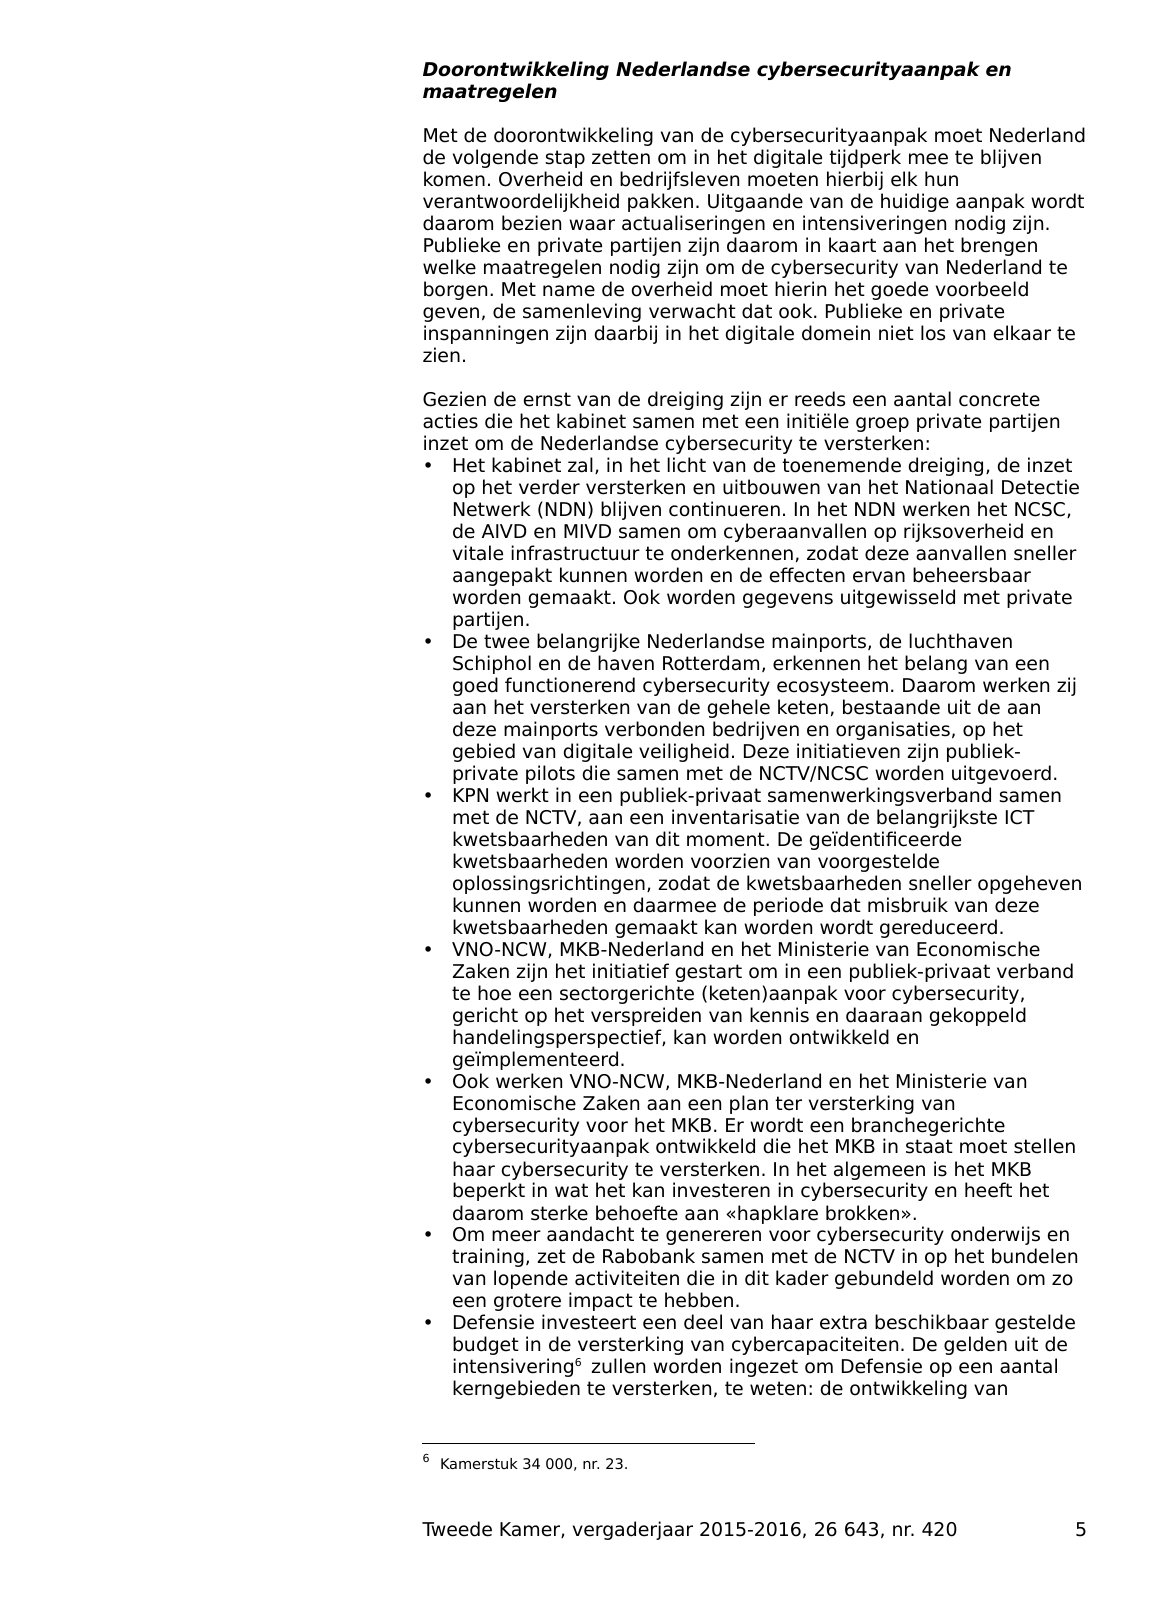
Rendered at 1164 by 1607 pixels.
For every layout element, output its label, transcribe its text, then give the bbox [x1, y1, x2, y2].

text • Om meer aandacht te genereren voor cybersecurity onderwijs en training, zet de Rabobank samen met de NCTV in op het bundelen van lopende activiteiten die in dit kader gebundeld worden om zo een grotere impact te hebben. [422, 1224, 1087, 1312]
text • Het kabinet zal, in het licht van de toenemende dreiging, de inzet op het verder versterken en uitbouwen van het Nationaal Detectie Netwerk (NDN) blijven continueren. In het NDN werken het NCSC, de AIVD en MIVD samen om cyberaanvallen op rijksoverheid en vitale infrastructuur te onderkennen, zodat deze aanvallen sneller aangepakt kunnen worden en de effecten ervan beheersbaar worden gemaakt. Ook worden gegevens uitgewisseld met private partijen. [422, 455, 1087, 631]
text • KPN werkt in een publiek-privaat samenwerkingsverband samen met de NCTV, aan een inventarisatie van de belangrijkste ICT kwetsbaarheden van dit moment. De geïdentificeerde kwetsbaarheden worden voorzien van voorgestelde oplossingsrichtingen, zodat de kwetsbaarheden sneller opgeheven kunnen worden en daarmee de periode dat misbruik van deze kwetsbaarheden gemaakt kan worden wordt gereduceerd. [422, 785, 1087, 939]
text • De twee belangrijke Nederlandse mainports, de luchthaven Schiphol en de haven Rotterdam, erkennen het belang van een goed functionerend cybersecurity ecosysteem. Daarom werken zij aan het versterken van de gehele keten, bestaande uit de aan deze mainports verbonden bedrijven en organisaties, op het gebied van digitale veiligheid. Deze initiatieven zijn publiek-private pilots die samen met de NCTV/NCSC worden uitgevoerd. [422, 631, 1087, 785]
text Met de doorontwikkeling van de cybersecurityaanpak moet Nederland de volgende stap zetten om in het digitale tijdperk mee te blijven komen. Overheid en bedrijfsleven moeten hierbij elk hun verantwoordelijkheid pakken. Uitgaande van de huidige aanpak wordt daarom bezien waar actualiseringen en intensiveringen nodig zijn. Publieke en private partijen zijn daarom in kaart aan het brengen welke maatregelen nodig zijn om de cybersecurity van Nederland te borgen. Met name de overheid moet hierin het goede voorbeeld geven, de samenleving verwacht dat ook. Publieke en private inspanningen zijn daarbij in het digitale domein niet los van elkaar te zien. [422, 125, 1087, 367]
text Kamerstuk 34 000, nr. 23. [422, 1452, 1087, 1474]
text • Ook werken VNO-NCW, MKB-Nederland en het Ministerie van Economische Zaken aan een plan ter versterking van cybersecurity voor het MKB. Er wordt een branchegerichte cybersecurityaanpak ontwikkeld die het MKB in staat moet stellen haar cybersecurity te versterken. In het algemeen is het MKB beperkt in wat het kan investeren in cybersecurity en heeft het daarom sterke behoefte aan «hapklare brokken». [422, 1071, 1087, 1224]
text • VNO-NCW, MKB-Nederland en het Ministerie van Economische Zaken zijn het initiatief gestart om in een publiek-privaat verband te hoe een sectorgerichte (keten)aanpak voor cybersecurity, gericht op het verspreiden van kennis en daaraan gekoppeld handelingsperspectief, kan worden ontwikkeld en geïmplementeerd. [422, 939, 1087, 1071]
text Gezien de ernst van de dreiging zijn er reeds een aantal concrete acties die het kabinet samen met een initiële groep private partijen inzet om de Nederlandse cybersecurity te versterken: [422, 389, 1087, 455]
text • Defensie investeert een deel van haar extra beschikbaar gestelde budget in de versterking van cybercapaciteiten. De gelden uit de intensivering zullen worden ingezet om Defensie op een aantal kerngebieden te versterken, te weten: de ontwikkeling van [422, 1312, 1087, 1400]
subtitle Doorontwikkeling Nederlandse cybersecurityaanpak en maatregelen [422, 59, 1087, 103]
